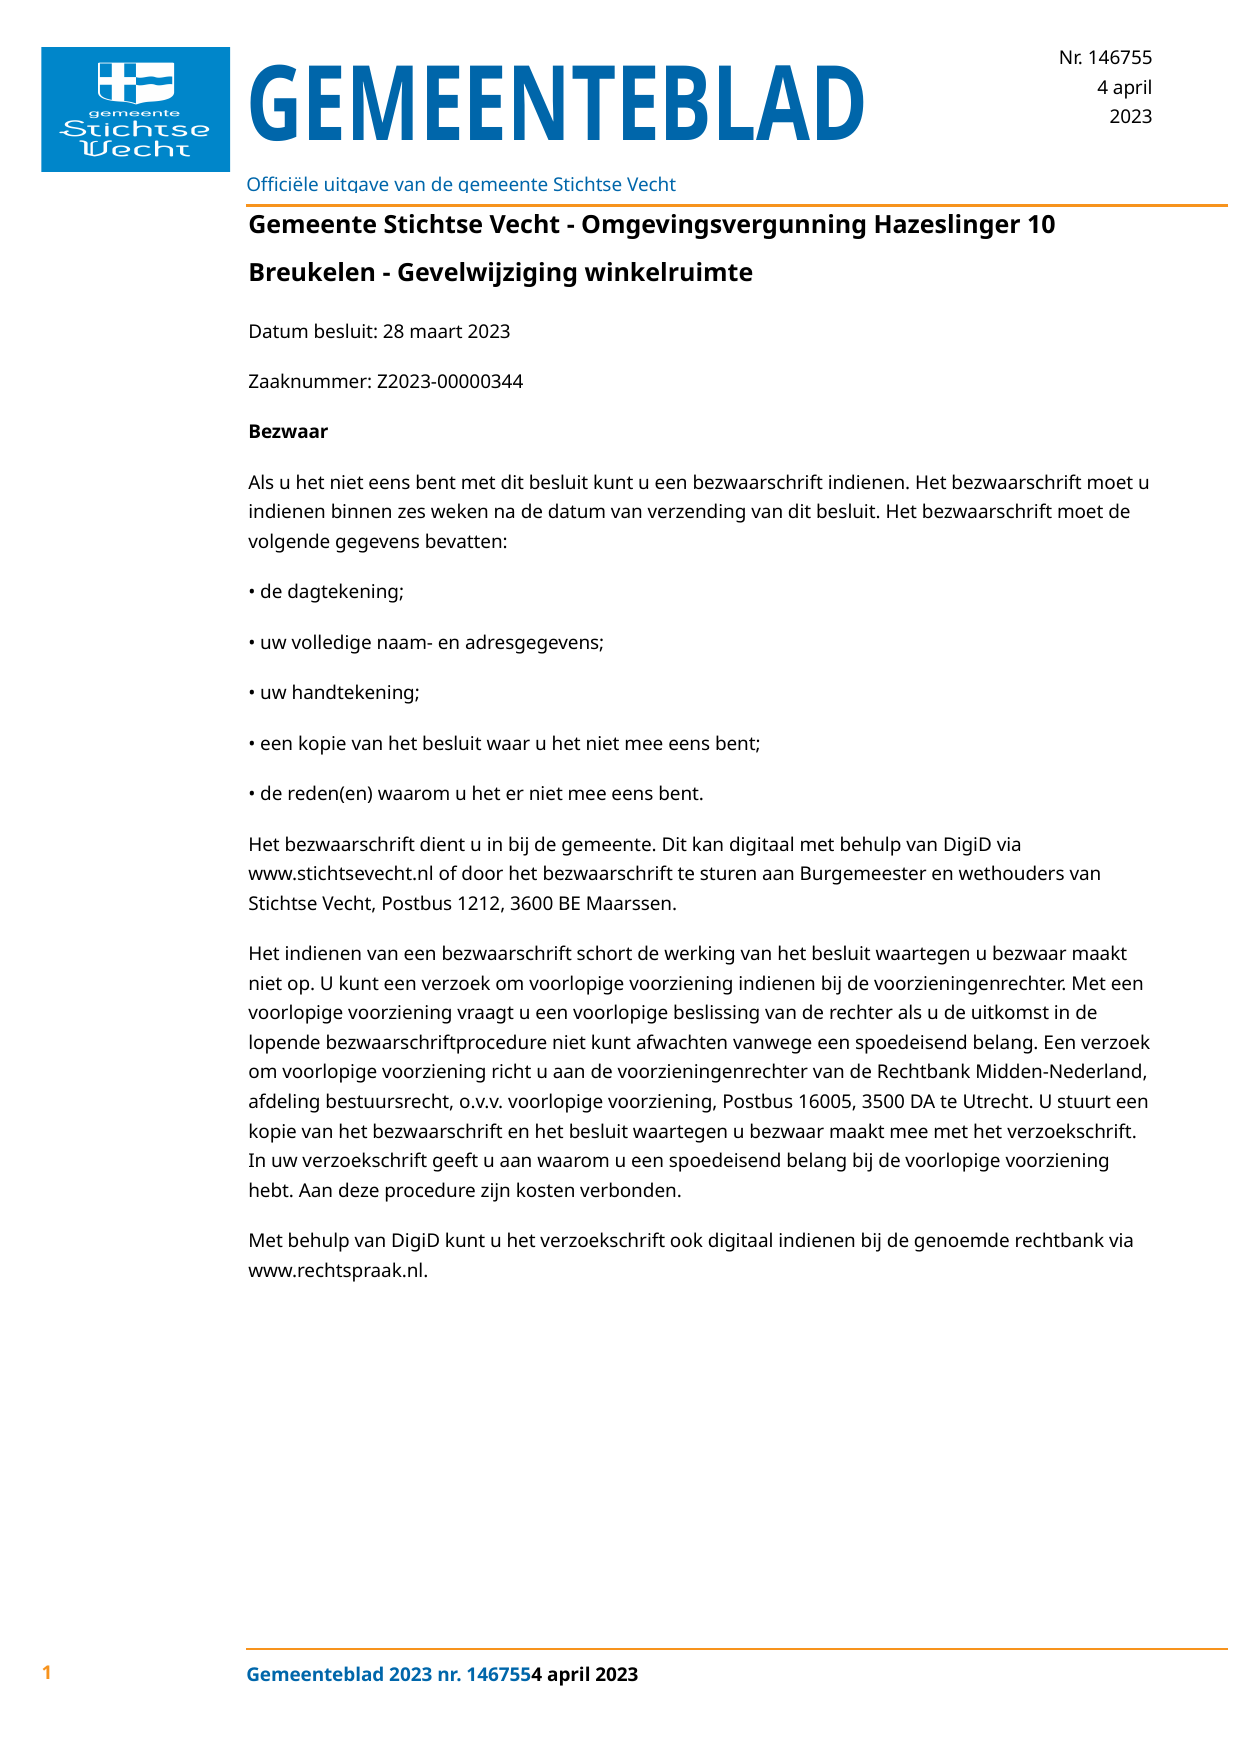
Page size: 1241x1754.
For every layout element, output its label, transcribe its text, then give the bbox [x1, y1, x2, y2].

text Datum besluit: 28 maart 2023 [248, 318, 1152, 344]
text Het bezwaarschrift dient u in bij de gemeente. Dit kan digitaal met behulp van DigiD via www.stichtsevecht.nl of door het bezwaarschrift te sturen aan Burgemeester en wethouders van Stichtse Vecht, Postbus 1212, 3600 BE Maarssen. [248, 831, 1152, 916]
text • de reden(en) waarom u het er niet mee eens bent. [248, 780, 1152, 806]
text • uw volledige naam- en adresgegevens; [248, 629, 1152, 655]
text Als u het niet eens bent met dit besluit kunt u een bezwaarschrift indienen. Het bezwaarschrift moet u indienen binnen zes weken na de datum van verzending van dit besluit. Het bezwaarschrift moet de volgende gegevens bevatten: [248, 469, 1152, 554]
text • een kopie van het besluit waar u het niet mee eens bent; [248, 730, 1152, 756]
text Gemeente Stichtse Vecht - Omgevingsvergunning Hazeslinger 10 Breukelen - Gevelwijziging winkelruimte [248, 207, 1152, 288]
text Bezwaar [248, 419, 1152, 444]
text • de dagtekening; [248, 579, 1152, 604]
picture [99, 63, 135, 101]
text Met behulp van DigiD kunt u het verzoekschrift ook digitaal indienen bij de genoemde rechtbank via www.rechtspraak.nl. [248, 1227, 1152, 1283]
text • uw handtekening; [248, 679, 1152, 705]
text Het indienen van een bezwaarschrift schort de werking van het besluit waartegen u bezwaar maakt niet op. U kunt een verzoek om voorlopige voorziening indienen bij de voorzieningenrechter. Met een voorlopige voorziening vraagt u een voorlopige beslissing van de rechter als u de uitkomst in de lopende bezwaarschriftprocedure niet kunt afwachten vanwege een spoedeisend belang. Een verzoek om voorlopige voorziening richt u aan de voorzieningenrechter van de Rechtbank Midden-Nederland, afdeling bestuursrecht, o.v.v. voorlopige voorziening, Postbus 16005, 3500 DA te Utrecht. U stuurt een kopie van het bezwaarschrift en het besluit waartegen u bezwaar maakt mee met het verzoekschrift. In uw verzoekschrift geeft u aan waarom u een spoedeisend belang bij de voorlopige voorziening hebt. Aan deze procedure zijn kosten verbonden. [248, 940, 1152, 1203]
text Zaaknummer: Z2023-00000344 [248, 368, 1152, 394]
picture [137, 63, 174, 103]
